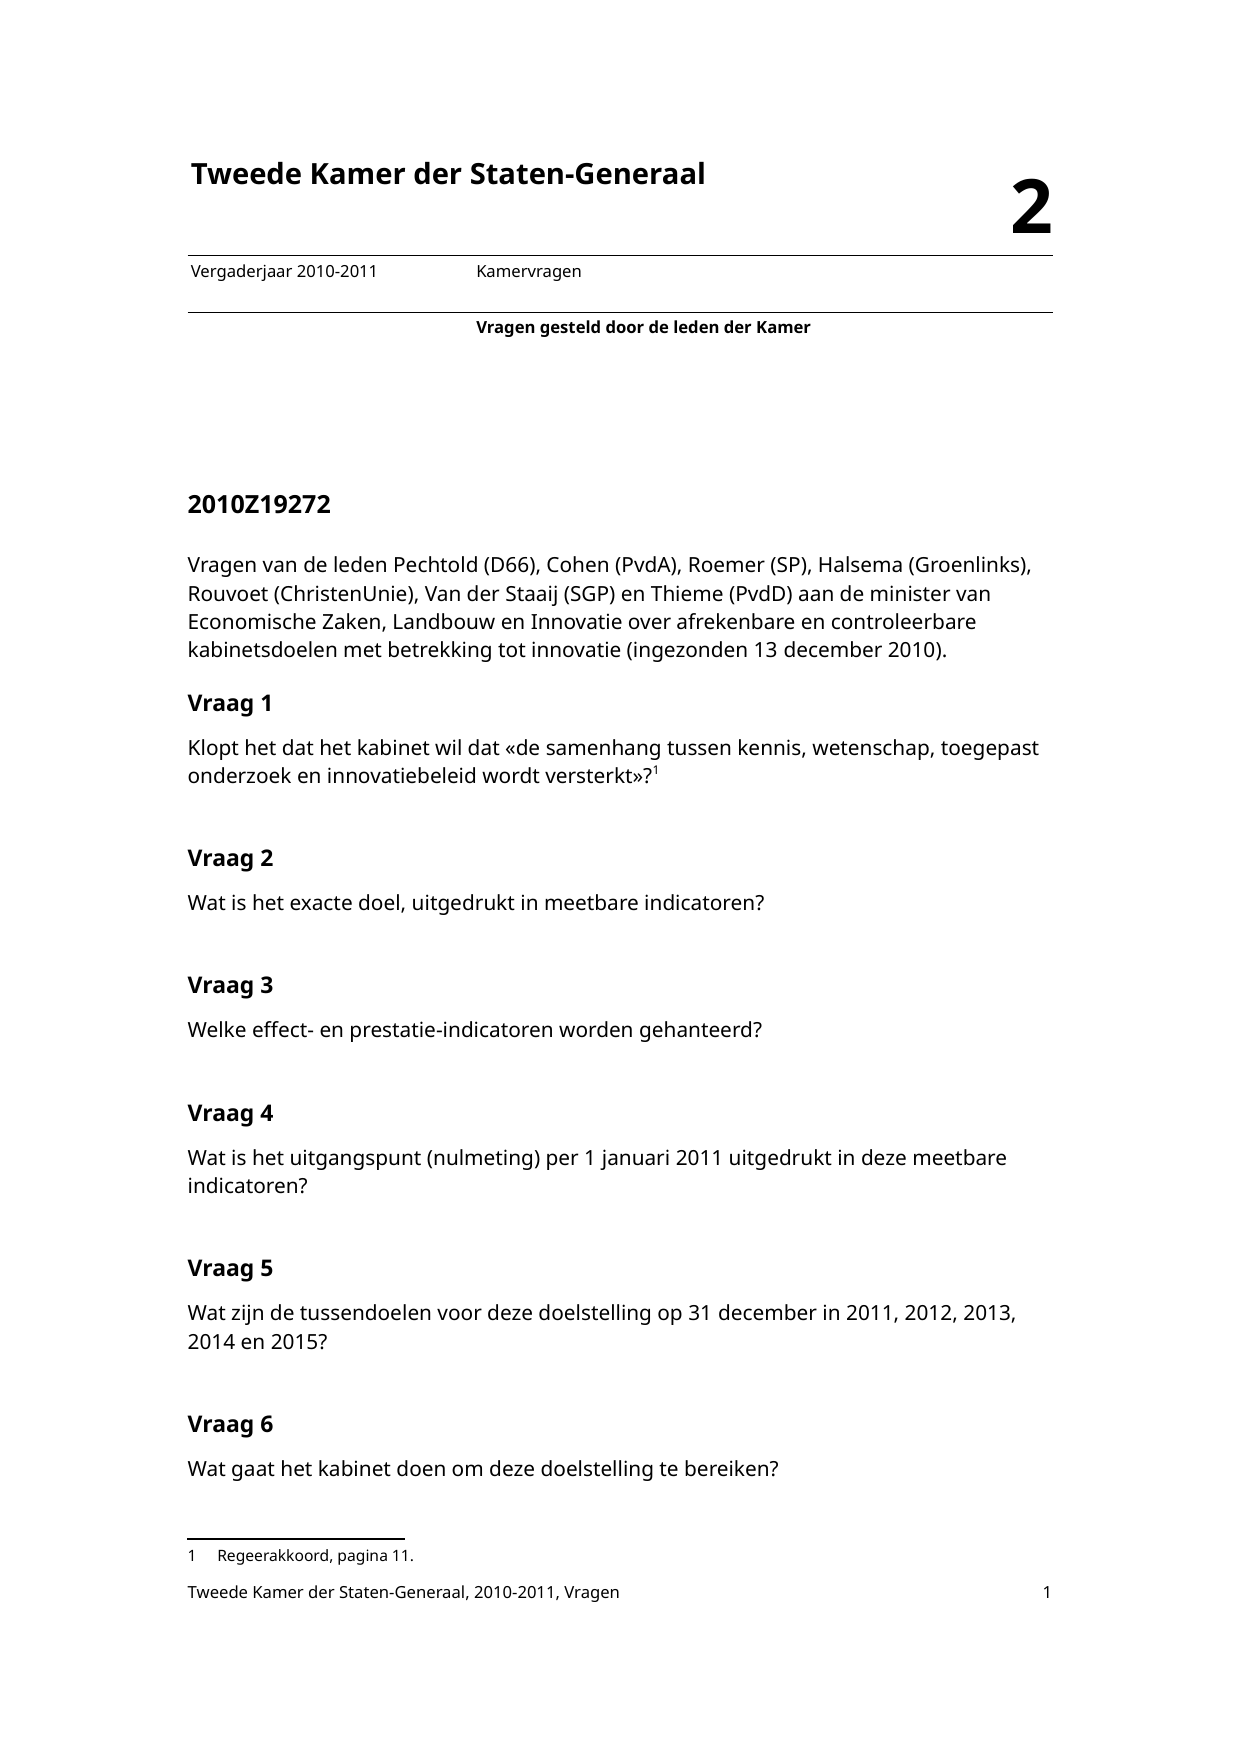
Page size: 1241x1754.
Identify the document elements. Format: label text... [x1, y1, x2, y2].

table_cell [188, 313, 473, 339]
text Wat gaat het kabinet doen om deze doelstelling te bereiken? [187, 1454, 1053, 1482]
subtitle Vraag 4 [187, 1097, 1053, 1128]
text 2010Z19272 [187, 487, 1053, 521]
text Welke effect- en prestatie-indicatoren worden gehanteerd? [187, 1016, 1053, 1044]
table_header Tweede Kamer der Staten-Generaal [188, 150, 879, 255]
subtitle Vraag 2 [187, 842, 1053, 873]
subtitle Vraag 6 [187, 1408, 1053, 1439]
text Wat is het uitgangspunt (nulmeting) per 1 januari 2011 uitgedrukt in deze meetbare indicatoren? [187, 1143, 1053, 1200]
text Regeerakkoord, pagina 11. [187, 1538, 1053, 1566]
text Klopt het dat het kabinet wil dat «de samenhang tussen kennis, wetenschap, toegepast onderzoek en innovatiebeleid wordt versterkt»? [187, 733, 1053, 790]
text Vragen van de leden Pechtold (D66), Cohen (PvdA), Roemer (SP), Halsema (Groenlinks), Rouvoet (ChristenUnie), Van der Staaij (SGP) en Thieme (PvdD) aan de minister van Economische Zaken, Landbouw en Innovatie over afrekenbare en controleerbare kabinetsdoelen met betrekking tot innovatie (ingezonden 13 december 2010). [187, 550, 1053, 664]
table_header 2 [880, 150, 1053, 255]
table_cell Vragen gesteld door de leden der Kamer [473, 313, 1053, 339]
subtitle Vraag 3 [187, 969, 1053, 1001]
subtitle Vraag 1 [187, 687, 1053, 718]
table_cell Vergaderjaar 2010-2011 [188, 256, 473, 312]
table_cell Kamervragen [473, 256, 1053, 312]
text Wat zijn de tussendoelen voor deze doelstelling op 31 december in 2011, 2012, 2013, 2014 en 2015? [187, 1298, 1053, 1355]
subtitle Vraag 5 [187, 1252, 1053, 1283]
text Wat is het exacte doel, uitgedrukt in meetbare indicatoren? [187, 888, 1053, 917]
